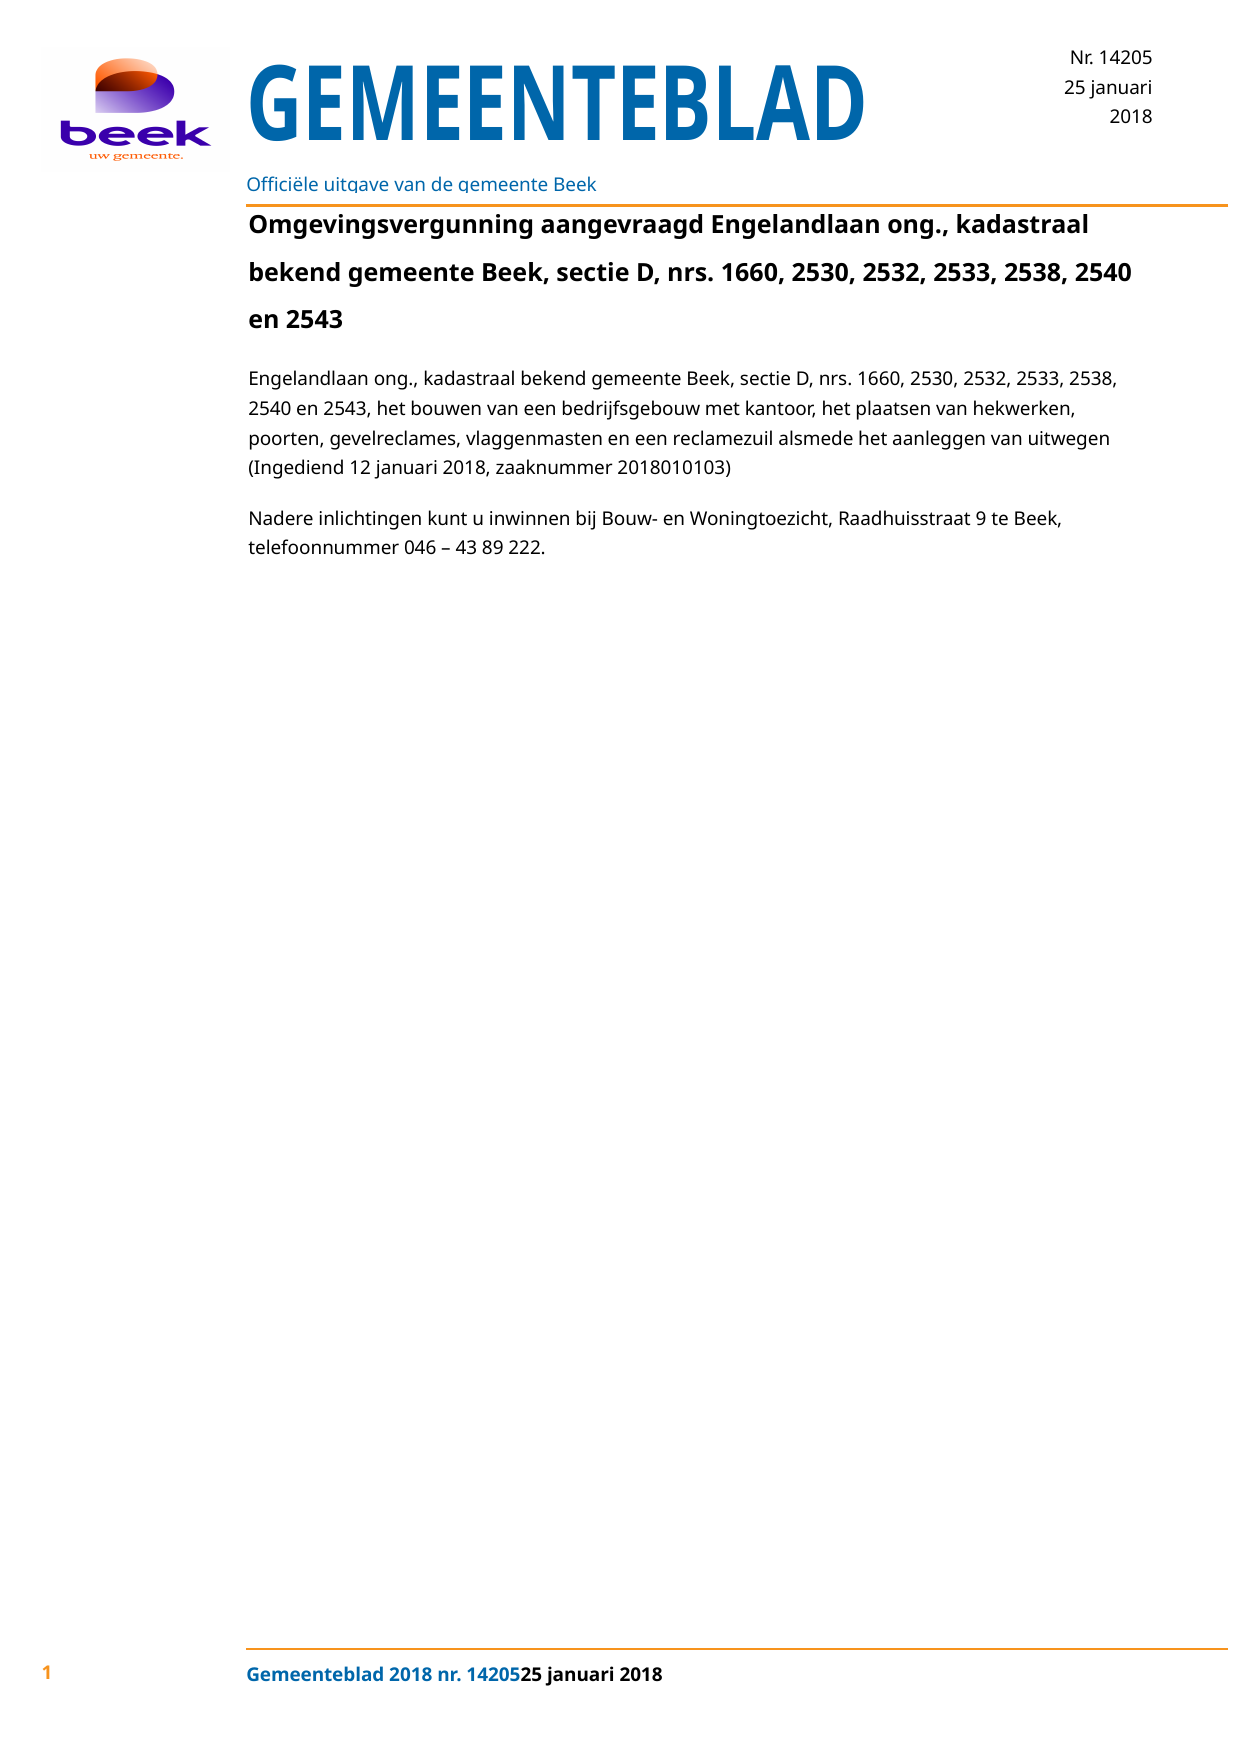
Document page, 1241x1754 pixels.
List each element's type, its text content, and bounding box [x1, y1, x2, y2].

text Nadere inlichtingen kunt u inwinnen bij Bouw- en Woningtoezicht, Raadhuisstraat 9 te Beek, telefoonnummer 046 – 43 89 222. [248, 505, 1152, 560]
text Omgevingsvergunning aangevraagd Engelandlaan ong., kadastraal bekend gemeente Beek, sectie D, nrs. 1660, 2530, 2532, 2533, 2538, 2540 en 2543 [248, 207, 1152, 336]
picture [41, 47, 231, 172]
text Engelandlaan ong., kadastraal bekend gemeente Beek, sectie D, nrs. 1660, 2530, 2532, 2533, 2538, 2540 en 2543, het bouwen van een bedrijfsgebouw met kantoor, het plaatsen van hekwerken, poorten, gevelreclames, vlaggenmasten en een reclamezuil alsmede het aanleggen van uitwegen (Ingediend 12 januari 2018, zaaknummer 2018010103) [248, 366, 1152, 480]
